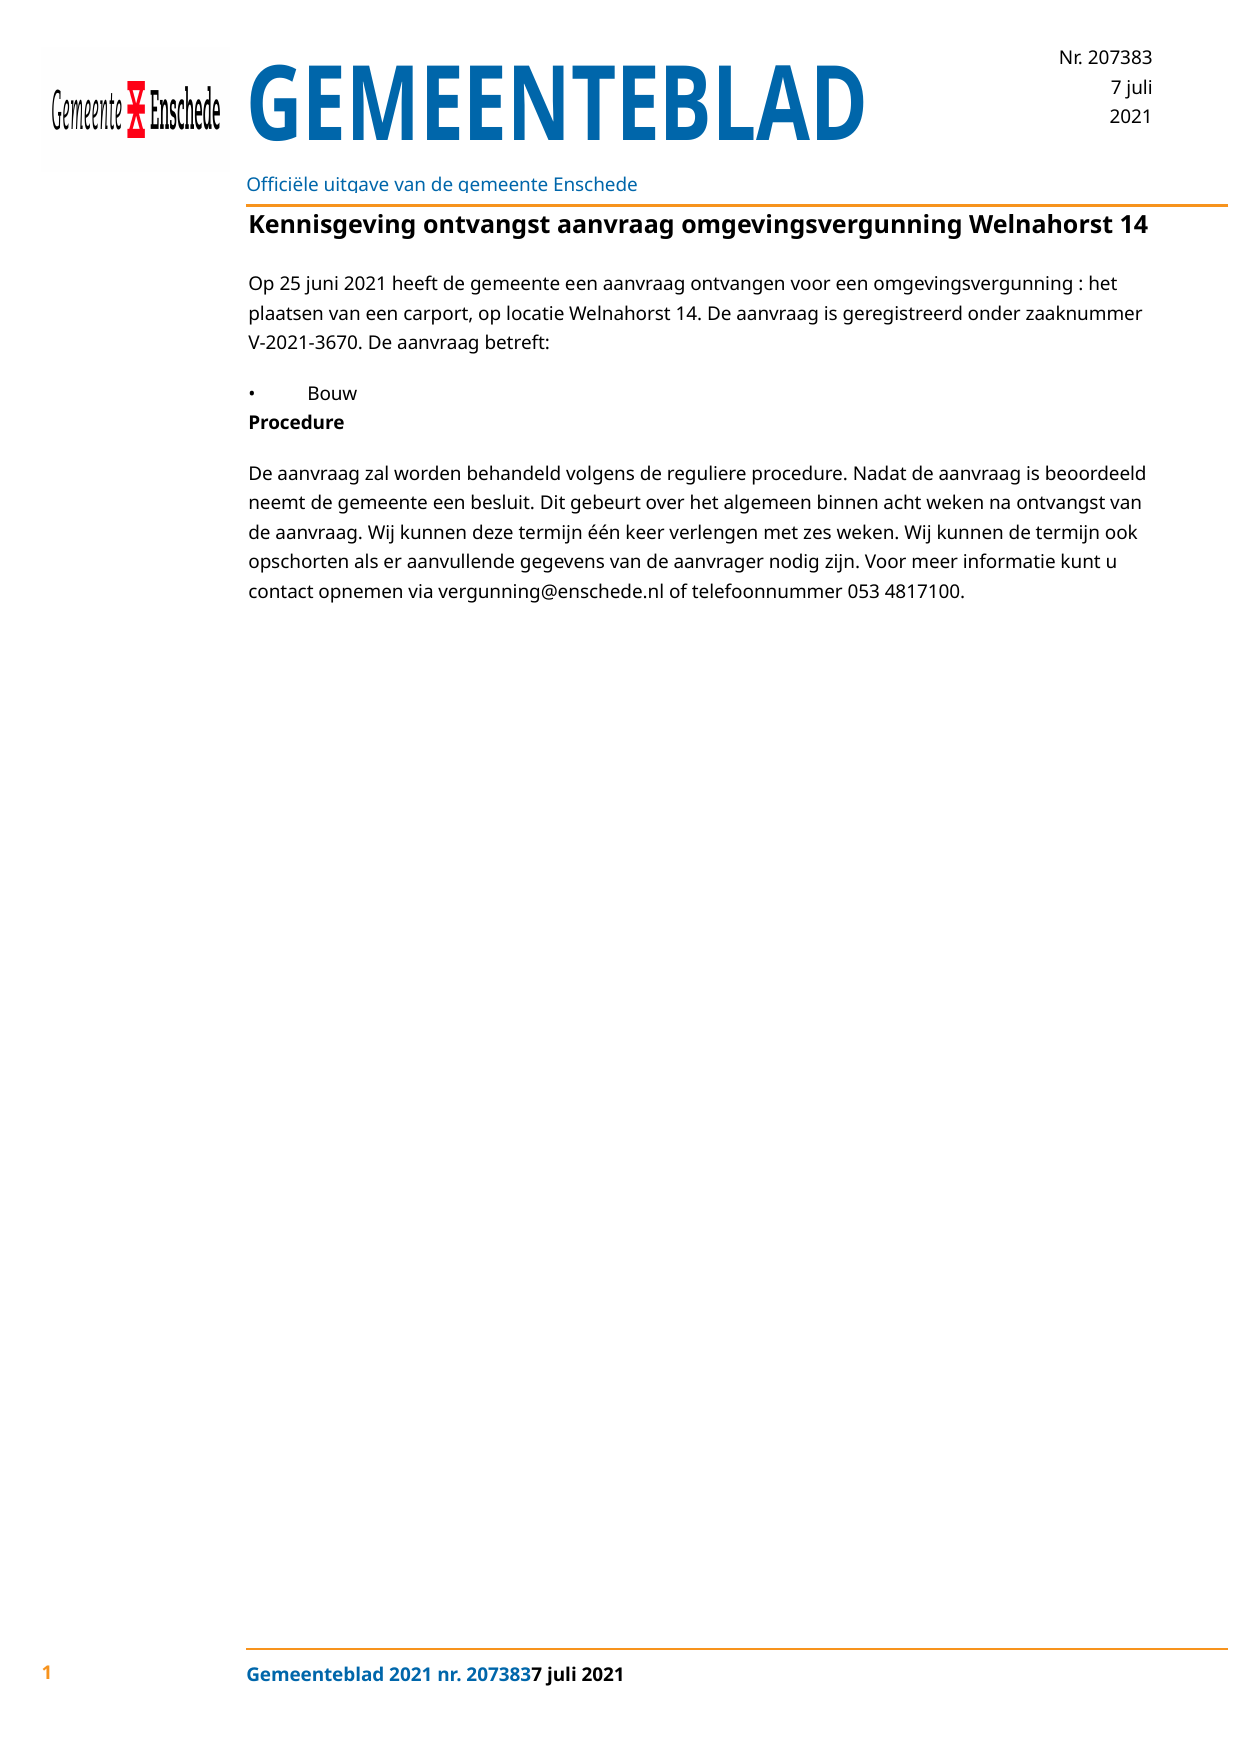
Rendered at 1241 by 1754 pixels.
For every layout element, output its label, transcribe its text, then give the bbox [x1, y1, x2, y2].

text Op 25 juni 2021 heeft de gemeente een aanvraag ontvangen voor een omgevingsvergunning : het plaatsen van een carport, op locatie Welnahorst 14. De aanvraag is geregistreerd onder zaaknummer V-2021-3670. De aanvraag betreft: [248, 270, 1152, 355]
text De aanvraag zal worden behandeld volgens de reguliere procedure. Nadat de aanvraag is beoordeeld neemt de gemeente een besluit. Dit gebeurt over het algemeen binnen acht weken na ontvangst van de aanvraag. Wij kunnen deze termijn één keer verlengen met zes weken. Wij kunnen de termijn ook opschorten als er aanvullende gegevens van de aanvrager nodig zijn. Voor meer informatie kunt u contact opnemen via vergunning@enschede.nl of telefoonnummer 053 4817100. [248, 460, 1152, 604]
text Kennisgeving ontvangst aanvraag omgevingsvergunning Welnahorst 14 [248, 207, 1152, 241]
picture [41, 47, 231, 172]
list Bouw [248, 380, 1152, 406]
text Procedure [248, 409, 1152, 435]
